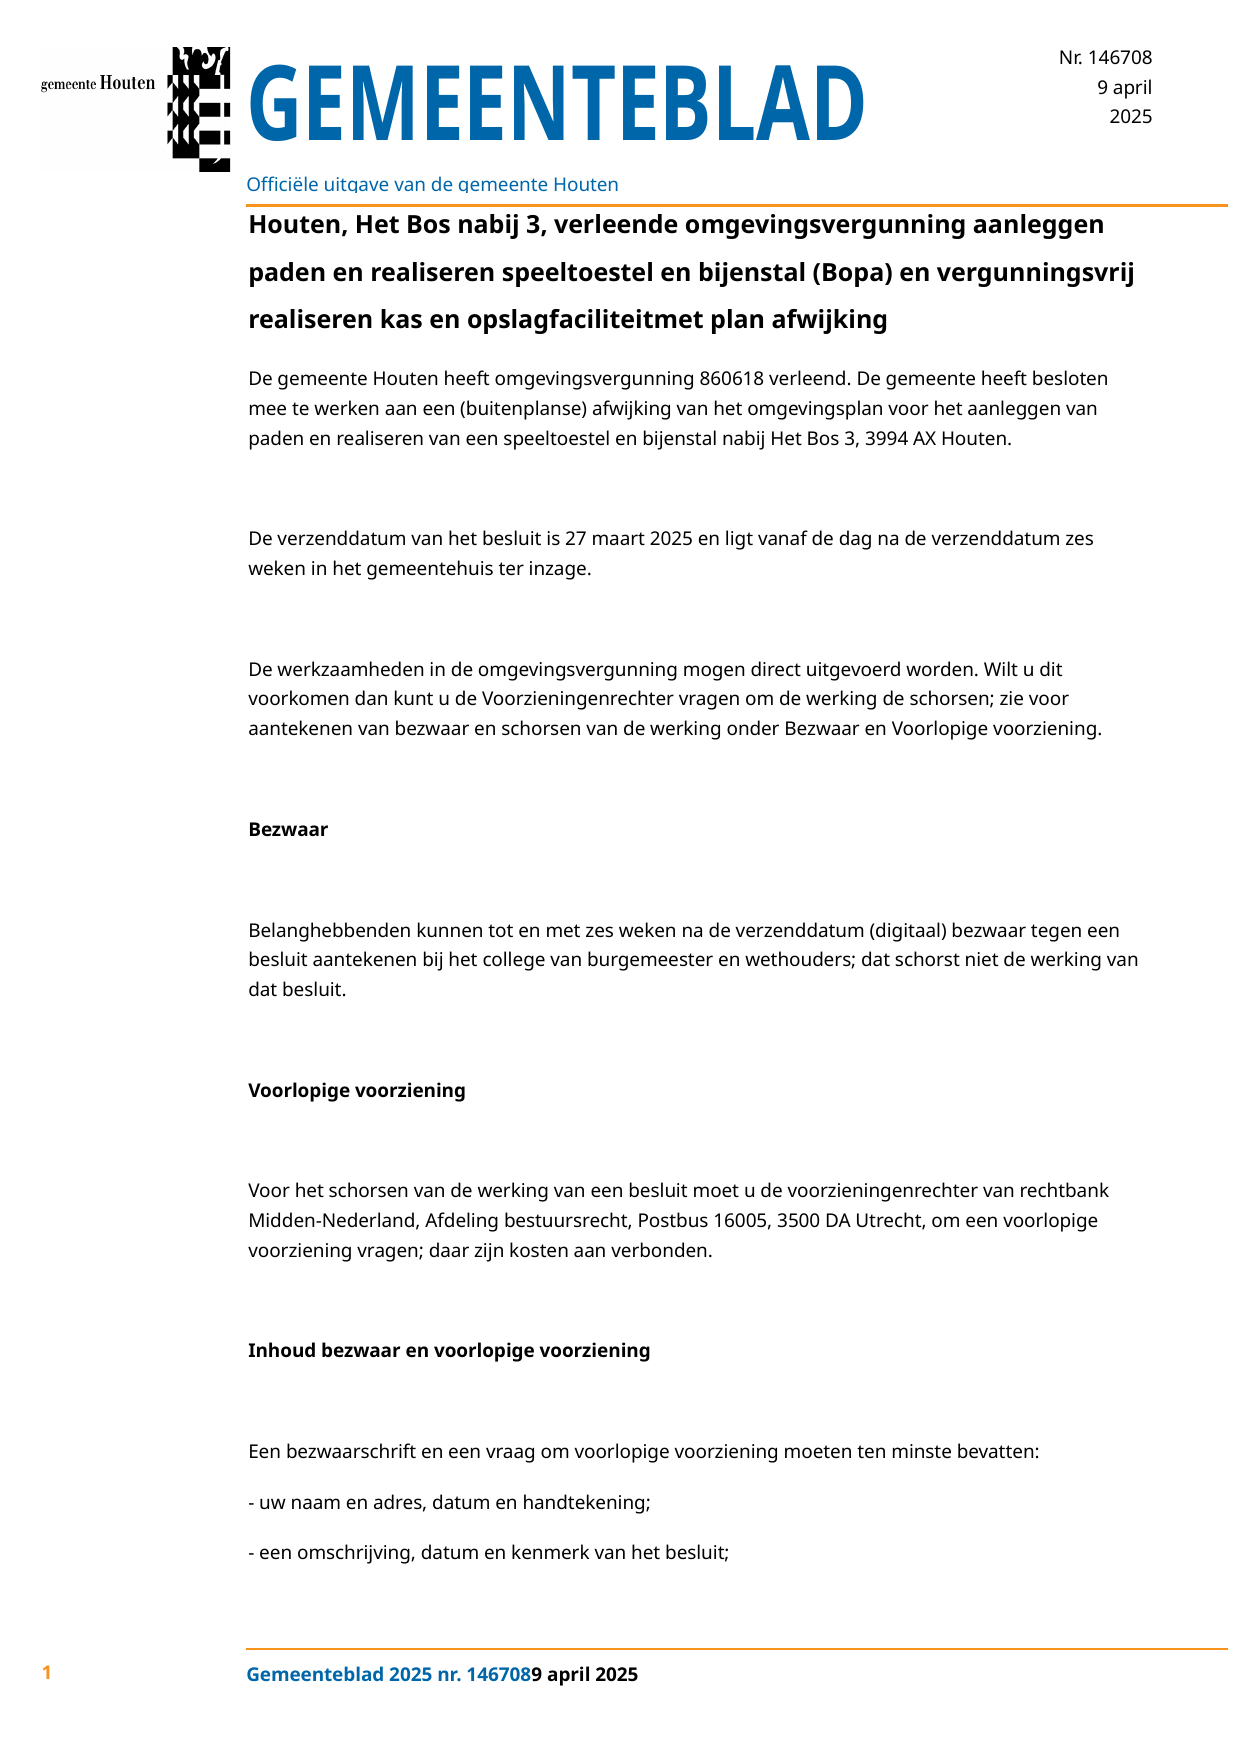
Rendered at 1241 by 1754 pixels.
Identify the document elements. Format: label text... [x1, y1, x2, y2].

text Bezwaar [248, 816, 1152, 842]
text De verzenddatum van het besluit is 27 maart 2025 en ligt vanaf de dag na de verzenddatum zes weken in het gemeentehuis ter inzage. [248, 526, 1152, 581]
text - een omschrijving, datum en kenmerk van het besluit; [248, 1539, 1152, 1565]
picture [41, 47, 231, 172]
text Voorlopige voorziening [248, 1077, 1152, 1102]
text Houten, Het Bos nabij 3, verleende omgevingsvergunning aanleggen paden en realiseren speeltoestel en bijenstal (Bopa) en vergunningsvrij realiseren kas en opslagfaciliteitmet plan afwijking [248, 207, 1152, 336]
text De gemeente Houten heeft omgevingsvergunning 860618 verleend. De gemeente heeft besloten mee te werken aan een (buitenplanse) afwijking van het omgevingsplan voor het aanleggen van paden en realiseren van een speeltoestel en bijenstal nabij Het Bos 3, 3994 AX Houten. [248, 366, 1152, 450]
text Belanghebbenden kunnen tot en met zes weken na de verzenddatum (digitaal) bezwaar tegen een besluit aantekenen bij het college van burgemeester en wethouders; dat schorst niet de werking van dat besluit. [248, 917, 1152, 1002]
text De werkzaamheden in de omgevingsvergunning mogen direct uitgevoerd worden. Wilt u dit voorkomen dan kunt u de Voorzieningenrechter vragen om de werking de schorsen; zie voor aantekenen van bezwaar en schorsen van de werking onder Bezwaar en Voorlopige voorziening. [248, 656, 1152, 741]
text Voor het schorsen van de werking van een besluit moet u de voorzieningenrechter van rechtbank Midden-Nederland, Afdeling bestuursrecht, Postbus 16005, 3500 DA Utrecht, om een voorlopige voorziening vragen; daar zijn kosten aan verbonden. [248, 1178, 1152, 1262]
text Een bezwaarschrift en een vraag om voorlopige voorziening moeten ten minste bevatten: [248, 1438, 1152, 1464]
text - uw naam en adres, datum en handtekening; [248, 1489, 1152, 1514]
text Inhoud bezwaar en voorlopige voorziening [248, 1338, 1152, 1363]
